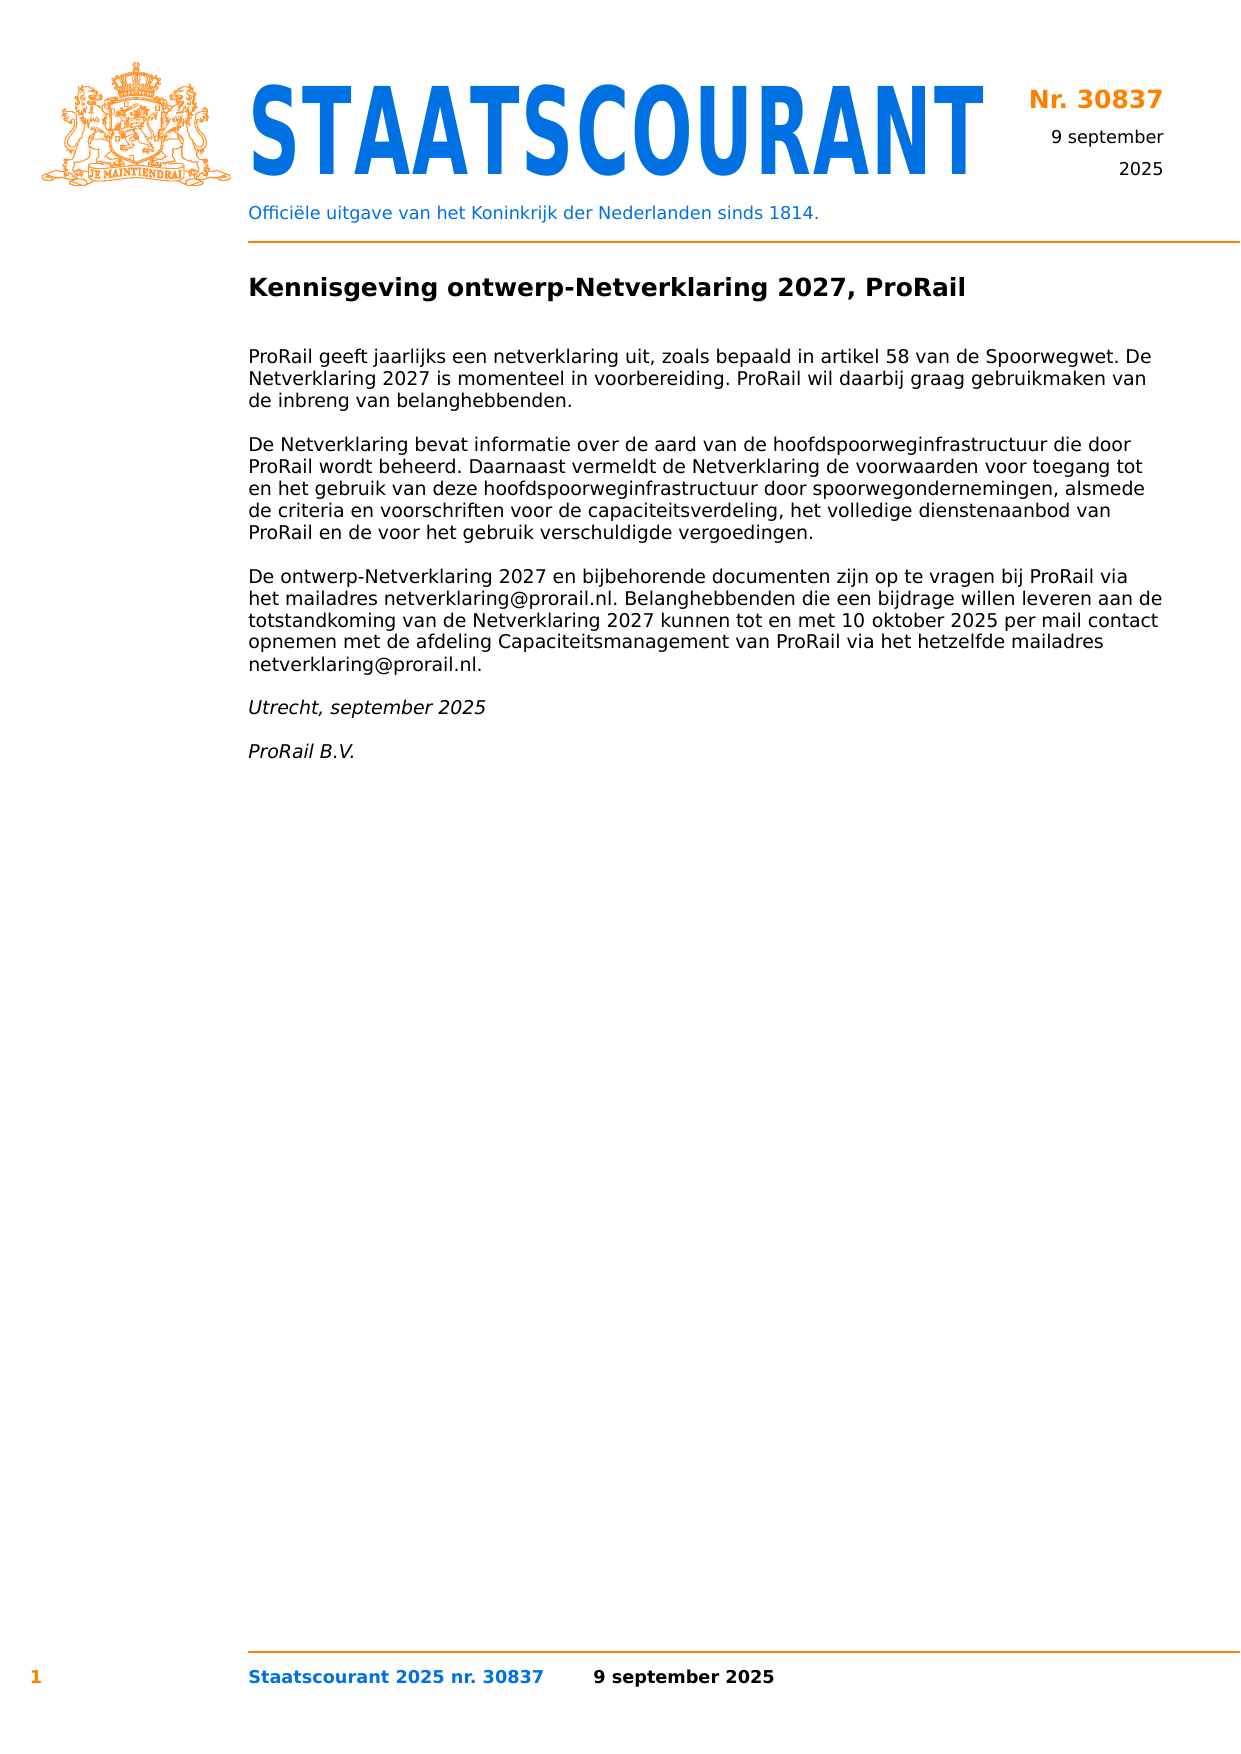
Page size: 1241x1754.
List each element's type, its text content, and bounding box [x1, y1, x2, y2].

table_cell 9 september [998, 121, 1240, 153]
text ProRail B.V. [248, 741, 1163, 763]
table_header [25, 62, 248, 241]
text ProRail geeft jaarlijks een netverklaring uit, zoals bepaald in artikel 58 van de Spoorwegwet. De Netverklaring 2027 is momenteel in voorbereiding. ProRail wil daarbij graag gebruikmaken van de inbreng van belanghebbenden. [248, 346, 1163, 412]
table_cell Officiële uitgave van het Koninkrijk der Nederlanden sinds 1814. [248, 203, 1240, 241]
table_cell 2025 [998, 153, 1240, 203]
text Utrecht, september 2025 [248, 697, 1163, 719]
picture [41, 62, 231, 186]
subtitle Kennisgeving ontwerp-Netverklaring 2027, ProRail [248, 273, 1163, 302]
table_header Nr. 30837 [998, 62, 1240, 121]
table_header STAATSCOURANT [248, 62, 998, 203]
text De Netverklaring bevat informatie over de aard van de hoofdspoorweginfrastructuur die door ProRail wordt beheerd. Daarnaast vermeldt de Netverklaring de voorwaarden voor toegang tot en het gebruik van deze hoofdspoorweginfrastructuur door spoorwegondernemingen, alsmede de criteria en voorschriften voor de capaciteitsverdeling, het volledige dienstenaanbod van ProRail en de voor het gebruik verschuldigde vergoedingen. [248, 434, 1163, 544]
text De ontwerp-Netverklaring 2027 en bijbehorende documenten zijn op te vragen bij ProRail via het mailadres netverklaring@prorail.nl. Belanghebbenden die een bijdrage willen leveren aan de totstandkoming van de Netverklaring 2027 kunnen tot en met 10 oktober 2025 per mail contact opnemen met de afdeling Capaciteitsmanagement van ProRail via het hetzelfde mailadres netverklaring@prorail.nl. [248, 566, 1163, 675]
